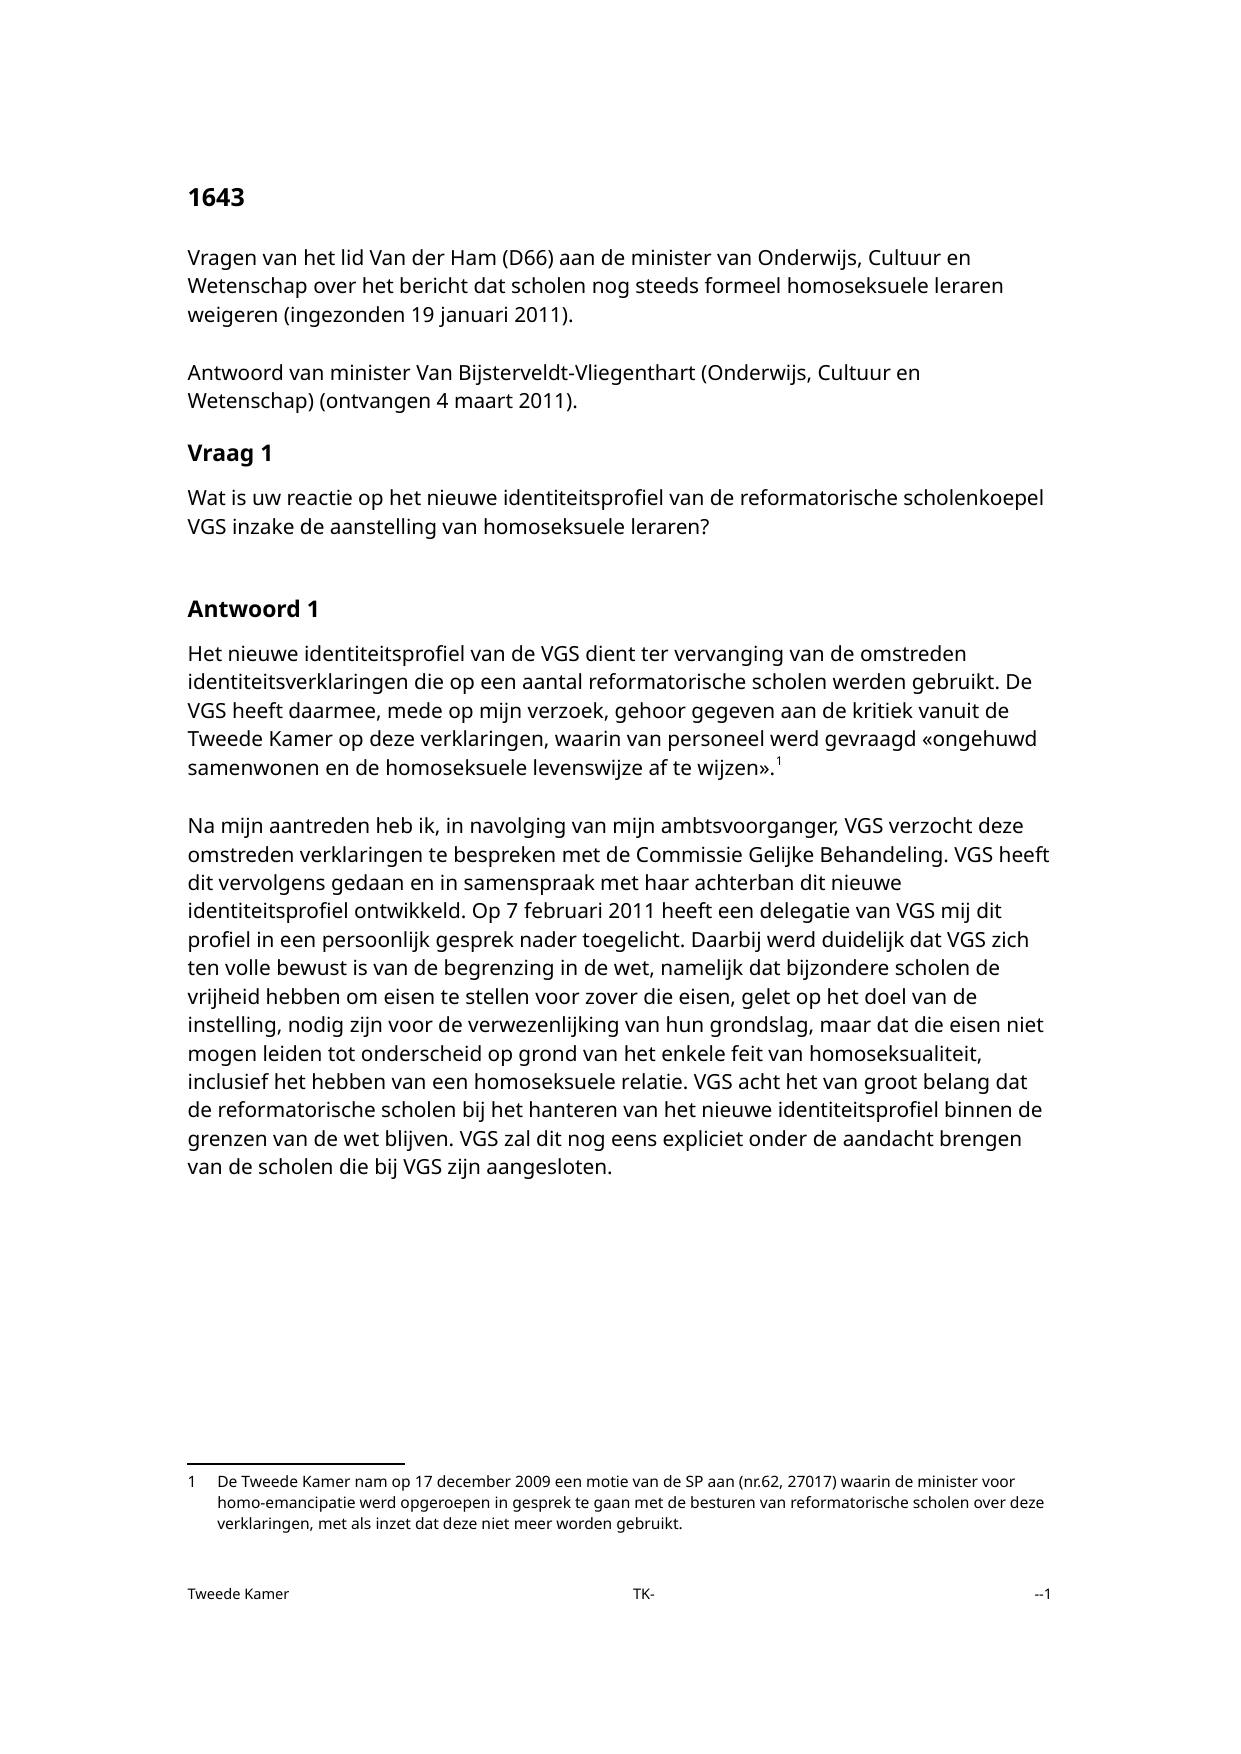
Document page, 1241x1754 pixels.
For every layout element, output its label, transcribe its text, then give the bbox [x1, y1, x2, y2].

subtitle Vraag 1 [187, 437, 1053, 468]
text 1643 [187, 179, 1053, 213]
subtitle Antwoord 1 [187, 593, 1053, 624]
text Na mijn aantreden heb ik, in navolging van mijn ambtsvoorganger, VGS verzocht deze omstreden verklaringen te bespreken met de Commissie Gelijke Behandeling. VGS heeft dit vervolgens gedaan en in samenspraak met haar achterban dit nieuwe identiteitsprofiel ontwikkeld. Op 7 februari 2011 heeft een delegatie van VGS mij dit profiel in een persoonlijk gesprek nader toegelicht. Daarbij werd duidelijk dat VGS zich ten volle bewust is van de begrenzing in de wet, namelijk dat bijzondere scholen de vrijheid hebben om eisen te stellen voor zover die eisen, gelet op het doel van de instelling, nodig zijn voor de verwezenlijking van hun grondslag, maar dat die eisen niet mogen leiden tot onderscheid op grond van het enkele feit van homoseksualiteit, inclusief het hebben van een homoseksuele relatie. VGS acht het van groot belang dat de reformatorische scholen bij het hanteren van het nieuwe identiteitsprofiel binnen de grenzen van de wet blijven. VGS zal dit nog eens expliciet onder de aandacht brengen van de scholen die bij VGS zijn aangesloten. [187, 811, 1053, 1181]
text Het nieuwe identiteitsprofiel van de VGS dient ter vervanging van de omstreden identiteitsverklaringen die op een aantal reformatorische scholen werden gebruikt. De VGS heeft daarmee, mede op mijn verzoek, gehoor gegeven aan de kritiek vanuit de Tweede Kamer op deze verklaringen, waarin van personeel werd gevraagd «ongehuwd samenwonen en de homoseksuele levenswijze af te wijzen». [187, 639, 1053, 781]
text De Tweede Kamer nam op 17 december 2009 een motie van de SP aan (nr.62, 27017) waarin de minister voor homo-emancipatie werd opgeroepen in gesprek te gaan met de besturen van reformatorische scholen over deze verklaringen, met als inzet dat deze niet meer worden gebruikt. [187, 1420, 1053, 1534]
text Antwoord van minister Van Bijsterveldt-Vliegenthart (Onderwijs, Cultuur en Wetenschap) (ontvangen 4 maart 2011). [187, 358, 1053, 415]
text Wat is uw reactie op het nieuwe identiteitsprofiel van de reformatorische scholenkoepel VGS inzake de aanstelling van homoseksuele leraren? [187, 483, 1053, 540]
text Vragen van het lid Van der Ham (D66) aan de minister van Onderwijs, Cultuur en Wetenschap over het bericht dat scholen nog steeds formeel homoseksuele leraren weigeren (ingezonden 19 januari 2011). [187, 243, 1053, 328]
